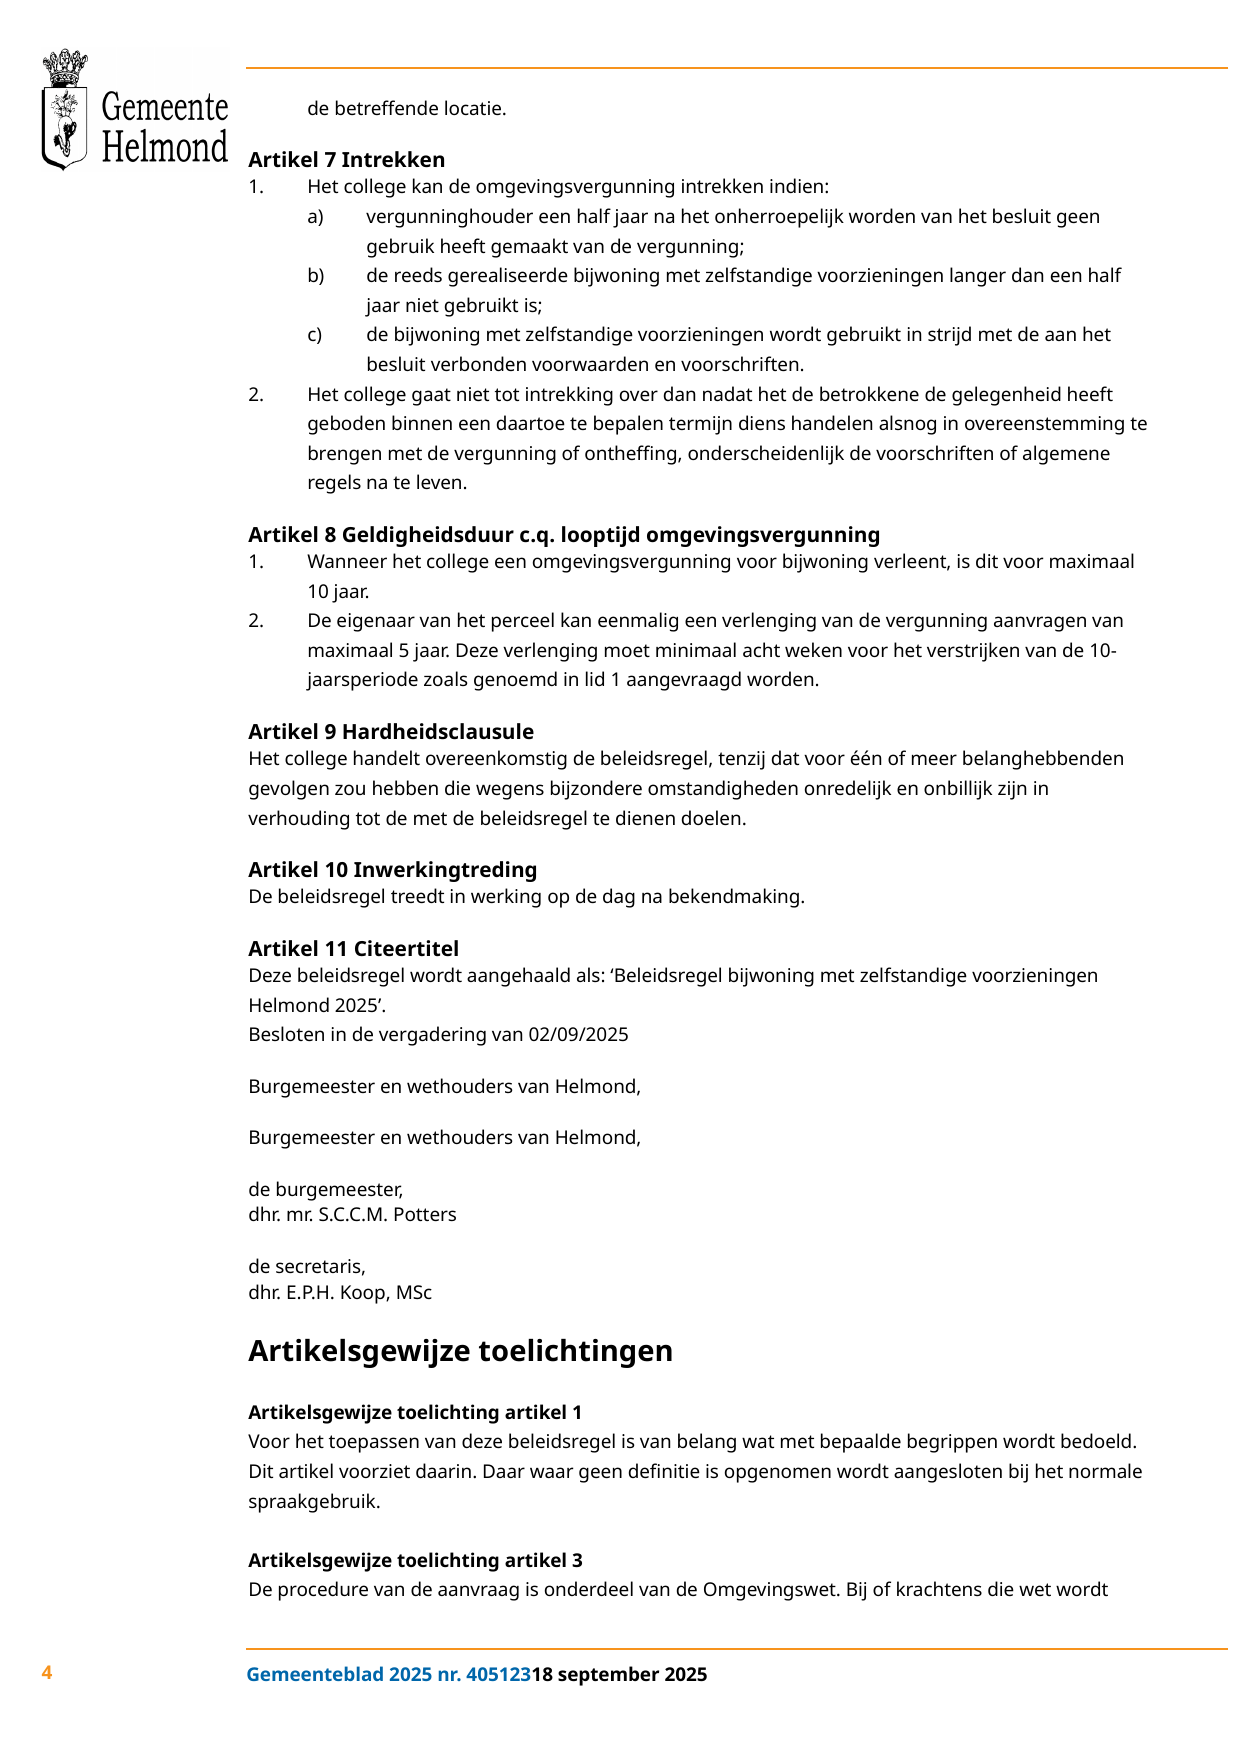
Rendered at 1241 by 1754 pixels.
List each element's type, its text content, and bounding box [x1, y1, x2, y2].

text Het college handelt overeenkomstig de beleidsregel, tenzij dat voor één of meer belanghebbenden gevolgen zou hebben die wegens bijzondere omstandigheden onredelijk en onbillijk zijn in verhouding tot de met de beleidsregel te dienen doelen. [248, 746, 1152, 830]
text Voor het toepassen van deze beleidsregel is van belang wat met bepaalde begrippen wordt bedoeld. Dit artikel voorziet daarin. Daar waar geen definitie is opgenomen wordt aangesloten bij het normale spraakgebruik. [248, 1429, 1152, 1514]
list de reeds gerealiseerde bijwoning met zelfstandige voorzieningen langer dan een half jaar niet gebruikt is; [307, 262, 1152, 318]
text Artikel 7 Intrekken [248, 145, 1152, 174]
list vergunninghouder een half jaar na het onherroepelijk worden van het besluit geen gebruik heeft gemaakt van de vergunning; [307, 203, 1152, 258]
list de bijwoning met zelfstandige voorzieningen wordt gebruikt in strijd met de aan het besluit verbonden voorwaarden en voorschriften. [307, 322, 1152, 377]
picture [41, 47, 231, 172]
text Artikel 9 Hardheidsclausule [248, 717, 1152, 746]
text Burgemeester en wethouders van Helmond, [248, 1124, 1152, 1150]
text De beleidsregel treedt in werking op de dag na bekendmaking. [248, 883, 1152, 909]
text De procedure van de aanvraag is onderdeel van de Omgevingswet. Bij of krachtens die wet wordt [248, 1577, 1152, 1602]
text de secretaris, [248, 1253, 1152, 1279]
text Deze beleidsregel wordt aangehaald als: ‘Beleidsregel bijwoning met zelfstandige voorzieningen Helmond 2025’. [248, 962, 1152, 1018]
list Wanneer het college een omgevingsvergunning voor bijwoning verleent, is dit voor maximaal 10 jaar. [248, 548, 1152, 604]
text Artikel 11 Citeertitel [248, 934, 1152, 962]
text Artikel 10 Inwerkingtreding [248, 855, 1152, 883]
list Het college gaat niet tot intrekking over dan nadat het de betrokkene de gelegenheid heeft geboden binnen een daartoe te bepalen termijn diens handelen alsnog in overeenstemming te brengen met de vergunning of ontheffing, onderscheidenlijk de voorschriften of algemene regels na te leven. [248, 381, 1152, 495]
text dhr. E.P.H. Koop, MSc [248, 1279, 1152, 1304]
text Burgemeester en wethouders van Helmond, [248, 1073, 1152, 1099]
list De eigenaar van het perceel kan eenmalig een verlenging van de vergunning aanvragen van maximaal 5 jaar. Deze verlenging moet minimaal acht weken voor het verstrijken van de 10-jaarsperiode zoals genoemd in lid 1 aangevraagd worden. [248, 607, 1152, 692]
text Artikelsgewijze toelichtingen [248, 1330, 1152, 1370]
list Het college kan de omgevingsvergunning intrekken indien: [248, 174, 1152, 199]
text Artikelsgewijze toelichting artikel 3 [248, 1547, 1152, 1573]
text de burgemeester, [248, 1176, 1152, 1202]
text Artikel 8 Geldigheidsduur c.q. looptijd omgevingsvergunning [248, 520, 1152, 548]
text Artikelsgewijze toelichting artikel 1 [248, 1399, 1152, 1425]
text dhr. mr. S.C.C.M. Potters [248, 1202, 1152, 1227]
text Besloten in de vergadering van 02/09/2025 [248, 1022, 1152, 1047]
list de betreffende locatie. [248, 95, 1152, 121]
